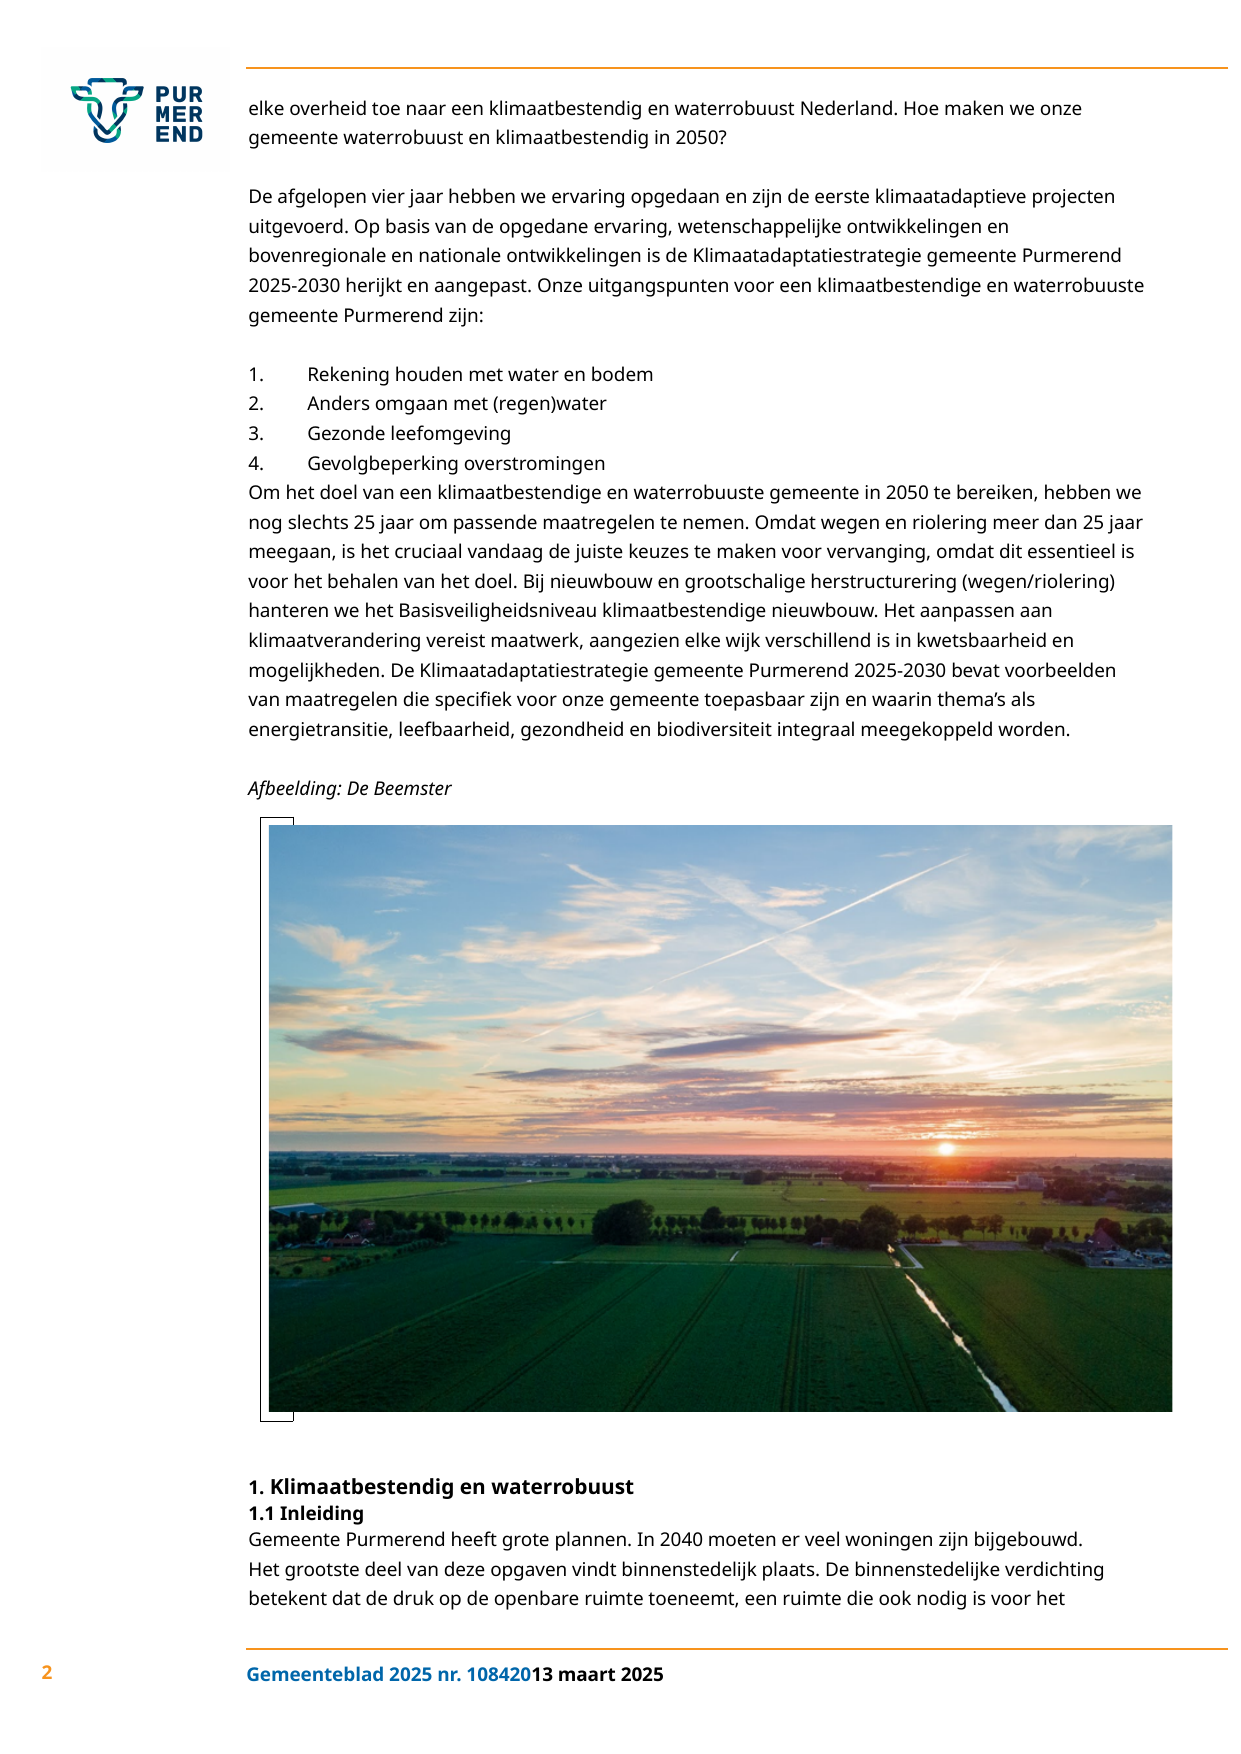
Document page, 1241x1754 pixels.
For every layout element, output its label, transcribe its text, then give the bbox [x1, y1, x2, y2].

picture [268, 825, 1173, 1412]
list Rekening houden met water en bodem [248, 361, 1152, 387]
text Het grootste deel van deze opgaven vindt binnenstedelijk plaats. De binnenstedelijke verdichting betekent dat de druk op de openbare ruimte toeneemt, een ruimte die ook nodig is voor het [248, 1556, 1152, 1611]
text 1.1 Inleiding [248, 1500, 1152, 1526]
text Afbeelding: De Beemster [248, 775, 1152, 801]
text De afgelopen vier jaar hebben we ervaring opgedaan en zijn de eerste klimaatadaptieve projecten uitgevoerd. Op basis van de opgedane ervaring, wetenschappelijke ontwikkelingen en bovenregionale en nationale ontwikkelingen is de Klimaatadaptatiestrategie gemeente Purmerend 2025-2030 herijkt en aangepast. Onze uitgangspunten voor een klimaatbestendige en waterrobuuste gemeente Purmerend zijn: [248, 183, 1152, 328]
text elke overheid toe naar een klimaatbestendig en waterrobuust Nederland. Hoe maken we onze gemeente waterrobuust en klimaatbestendig in 2050? [248, 95, 1152, 150]
list Anders omgaan met (regen)water [248, 391, 1152, 416]
picture [41, 47, 231, 172]
text Om het doel van een klimaatbestendige en waterrobuuste gemeente in 2050 te bereiken, hebben we nog slechts 25 jaar om passende maatregelen te nemen. Omdat wegen en riolering meer dan 25 jaar meegaan, is het cruciaal vandaag de juiste keuzes te maken voor vervanging, omdat dit essentieel is voor het behalen van het doel. Bij nieuwbouw en grootschalige herstructurering (wegen/riolering) hanteren we het Basisveiligheidsniveau klimaatbestendige nieuwbouw. Het aanpassen aan klimaatverandering vereist maatwerk, aangezien elke wijk verschillend is in kwetsbaarheid en mogelijkheden. De Klimaatadaptatiestrategie gemeente Purmerend 2025-2030 bevat voorbeelden van maatregelen die specifiek voor onze gemeente toepasbaar zijn en waarin thema’s als energietransitie, leefbaarheid, gezondheid en biodiversiteit integraal meegekoppeld worden. [248, 479, 1152, 742]
text 1. Klimaatbestendig en waterrobuust [248, 1472, 1152, 1500]
list Gezonde leefomgeving [248, 420, 1152, 446]
text Gemeente Purmerend heeft grote plannen. In 2040 moeten er veel woningen zijn bijgebouwd. [248, 1526, 1152, 1552]
list Gevolgbeperking overstromingen [248, 450, 1152, 476]
